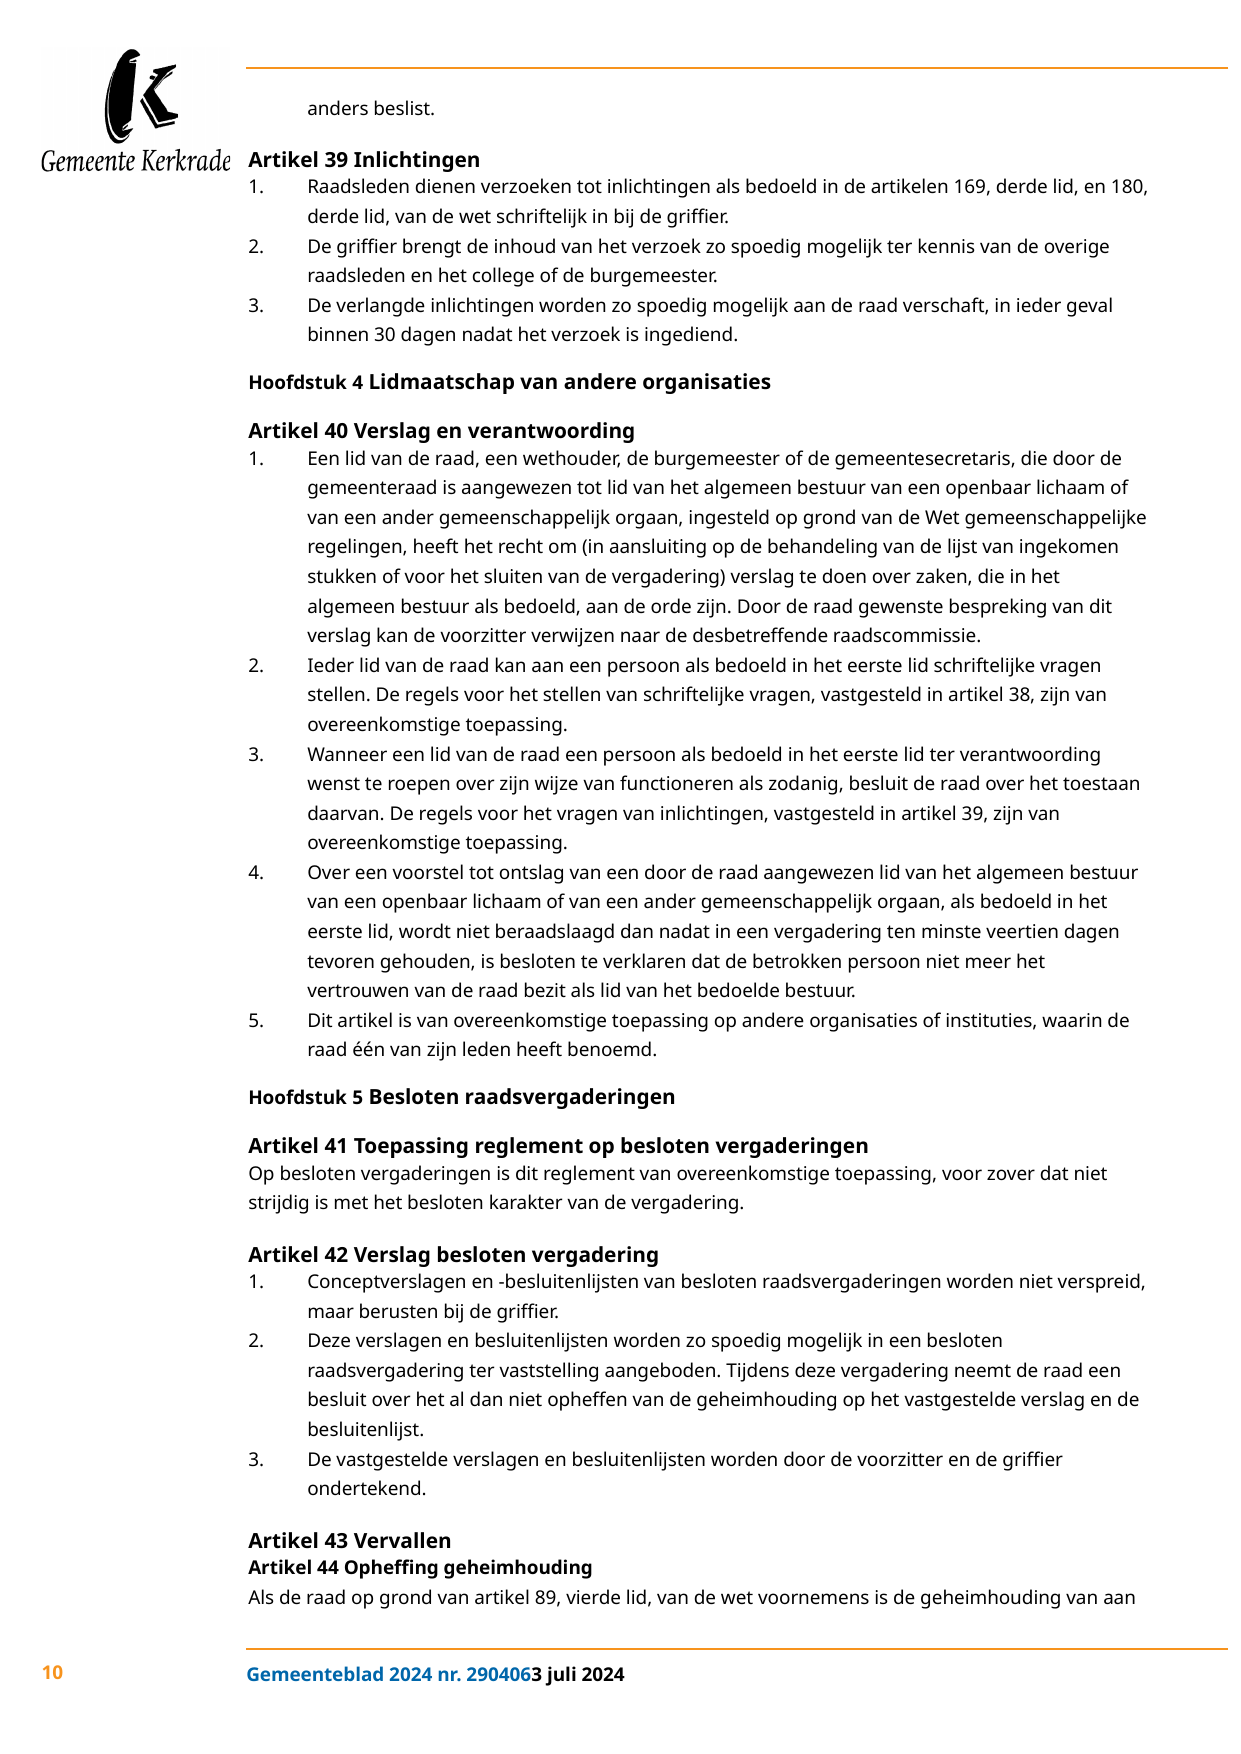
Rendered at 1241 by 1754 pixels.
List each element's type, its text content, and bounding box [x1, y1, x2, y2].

list Conceptverslagen en -besluitenlijsten van besloten raadsvergaderingen worden niet verspreid, maar berusten bij de griffier. [248, 1268, 1152, 1324]
list Ieder lid van de raad kan aan een persoon als bedoeld in het eerste lid schriftelijke vragen stellen. De regels voor het stellen van schriftelijke vragen, vastgesteld in artikel 38, zijn van overeenkomstige toepassing. [248, 652, 1152, 737]
text Artikel 41 Toepassing reglement op besloten vergaderingen [248, 1131, 1152, 1160]
text Artikel 43 Vervallen [248, 1526, 1152, 1554]
list De vastgestelde verslagen en besluitenlijsten worden door de voorzitter en de griffier ondertekend. [248, 1446, 1152, 1501]
list anders beslist. [248, 95, 1152, 121]
list Over een voorstel tot ontslag van een door de raad aangewezen lid van het algemeen bestuur van een openbaar lichaam of van een ander gemeenschappelijk orgaan, als bedoeld in het eerste lid, wordt niet beraadslaagd dan nadat in een vergadering ten minste veertien dagen tevoren gehouden, is besloten te verklaren dat de betrokken persoon niet meer het vertrouwen van de raad bezit als lid van het bedoelde bestuur. [248, 859, 1152, 1003]
list Dit artikel is van overeenkomstige toepassing op andere organisaties of instituties, waarin de raad één van zijn leden heeft benoemd. [248, 1007, 1152, 1062]
text Artikel 42 Verslag besloten vergadering [248, 1240, 1152, 1268]
text Hoofdstuk 5 Besloten raadsvergaderingen [248, 1082, 1152, 1111]
list De verlangde inlichtingen worden zo spoedig mogelijk aan de raad verschaft, in ieder geval binnen 30 dagen nadat het verzoek is ingediend. [248, 292, 1152, 347]
list Wanneer een lid van de raad een persoon als bedoeld in het eerste lid ter verantwoording wenst te roepen over zijn wijze van functioneren als zodanig, besluit de raad over het toestaan daarvan. De regels voor het vragen van inlichtingen, vastgesteld in artikel 39, zijn van overeenkomstige toepassing. [248, 741, 1152, 855]
list Een lid van de raad, een wethouder, de burgemeester of de gemeentesecretaris, die door de gemeenteraad is aangewezen tot lid van het algemeen bestuur van een openbaar lichaam of van een ander gemeenschappelijk orgaan, ingesteld op grond van de Wet gemeenschappelijke regelingen, heeft het recht om (in aansluiting op de behandeling van de lijst van ingekomen stukken of voor het sluiten van de vergadering) verslag te doen over zaken, die in het algemeen bestuur als bedoeld, aan de orde zijn. Door de raad gewenste bespreking van dit verslag kan de voorzitter verwijzen naar de desbetreffende raadscommissie. [248, 445, 1152, 648]
text Artikel 40 Verslag en verantwoording [248, 416, 1152, 445]
text Hoofdstuk 4 Lidmaatschap van andere organisaties [248, 367, 1152, 396]
text Op besloten vergaderingen is dit reglement van overeenkomstige toepassing, voor zover dat niet strijdig is met het besloten karakter van de vergadering. [248, 1160, 1152, 1215]
picture [41, 47, 231, 172]
text Artikel 44 Opheffing geheimhouding [248, 1554, 1152, 1580]
text Als de raad op grond van artikel 89, vierde lid, van de wet voornemens is de geheimhouding van aan [248, 1584, 1152, 1609]
list De griffier brengt de inhoud van het verzoek zo spoedig mogelijk ter kennis van de overige raadsleden en het college of de burgemeester. [248, 233, 1152, 288]
list Deze verslagen en besluitenlijsten worden zo spoedig mogelijk in een besloten raadsvergadering ter vaststelling aangeboden. Tijdens deze vergadering neemt de raad een besluit over het al dan niet opheffen van de geheimhouding op het vastgestelde verslag en de besluitenlijst. [248, 1327, 1152, 1442]
list Raadsleden dienen verzoeken tot inlichtingen als bedoeld in de artikelen 169, derde lid, en 180, derde lid, van de wet schriftelijk in bij de griffier. [248, 174, 1152, 229]
text Artikel 39 Inlichtingen [248, 145, 1152, 174]
